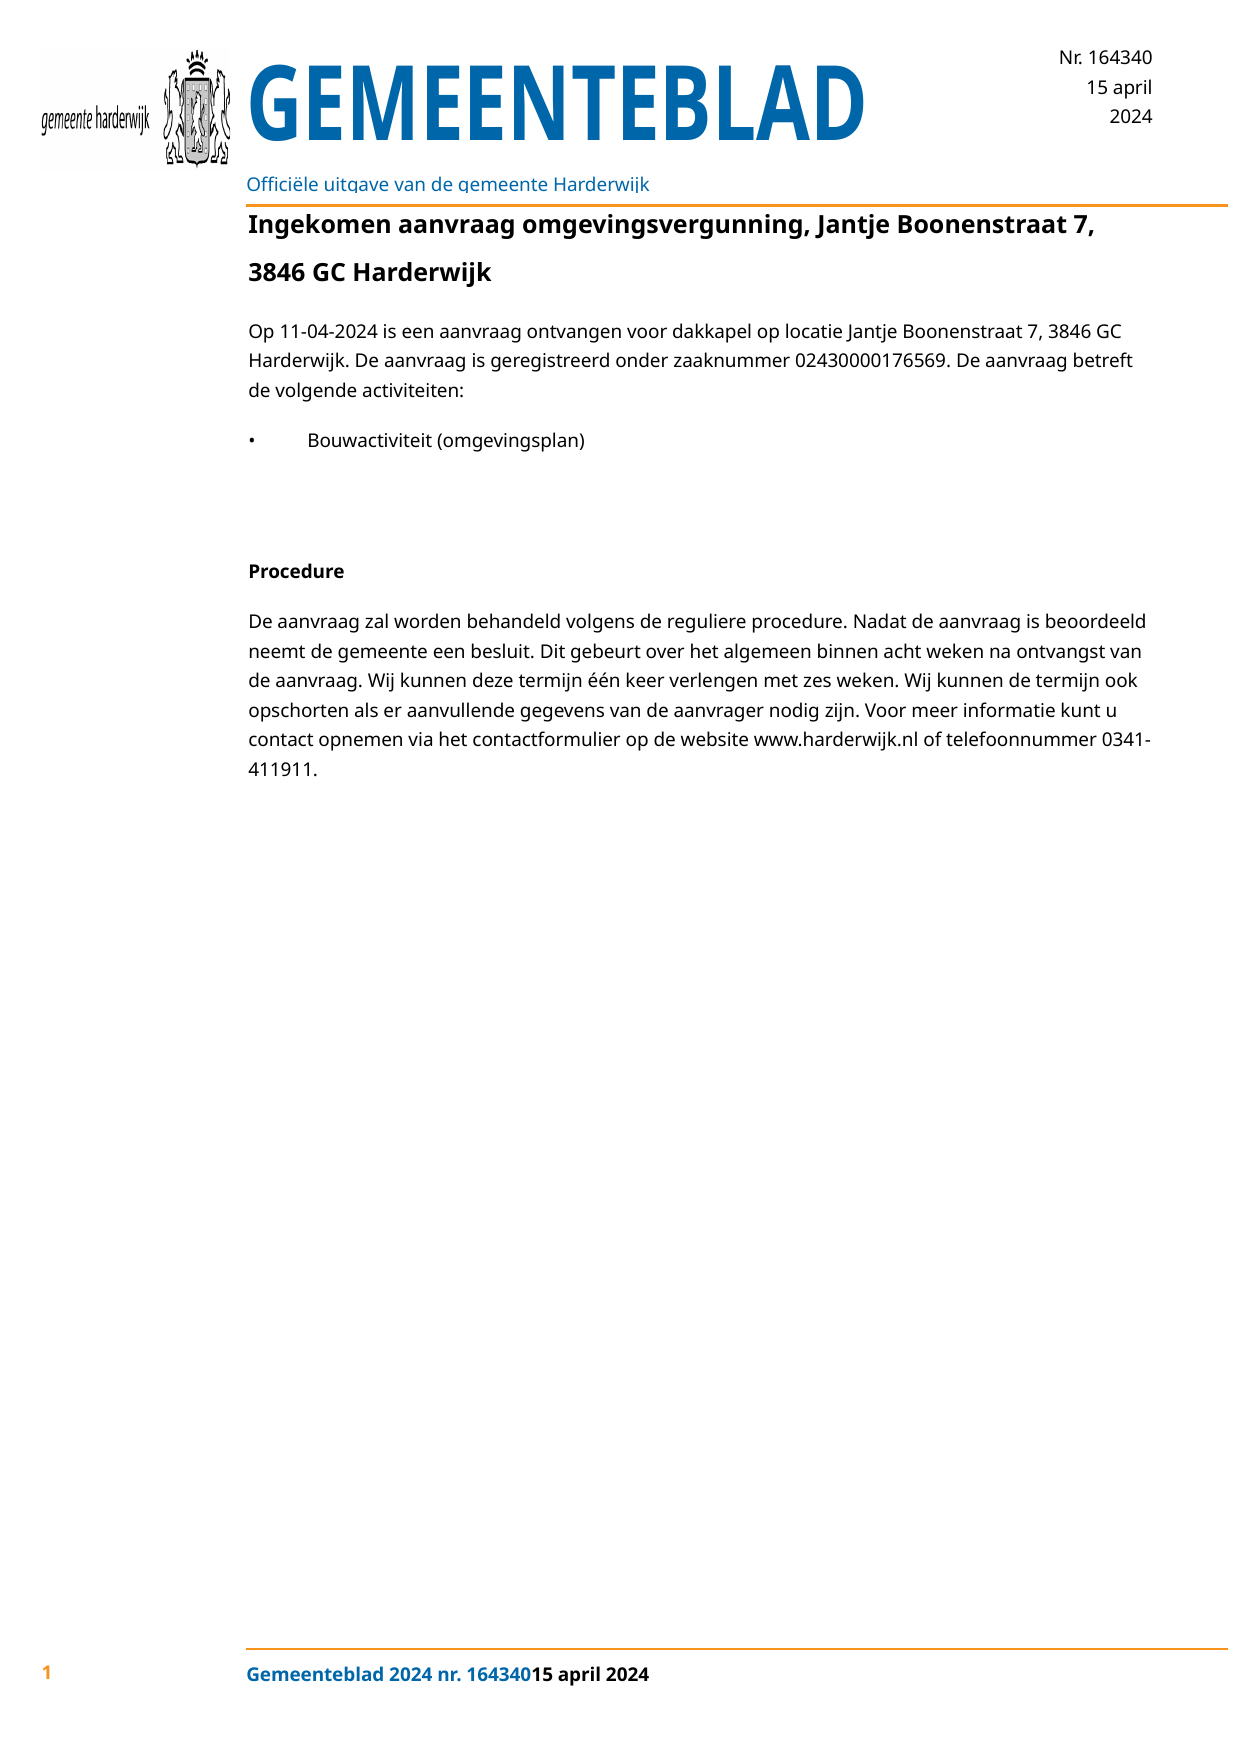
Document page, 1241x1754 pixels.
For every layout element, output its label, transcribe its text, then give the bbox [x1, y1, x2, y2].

text Op 11-04-2024 is een aanvraag ontvangen voor dakkapel op locatie Jantje Boonenstraat 7, 3846 GC Harderwijk. De aanvraag is geregistreerd onder zaaknummer 02430000176569. De aanvraag betreft de volgende activiteiten: [248, 318, 1152, 403]
text Procedure [248, 558, 1152, 584]
picture [41, 47, 231, 172]
text De aanvraag zal worden behandeld volgens de reguliere procedure. Nadat de aanvraag is beoordeeld neemt de gemeente een besluit. Dit gebeurt over het algemeen binnen acht weken na ontvangst van de aanvraag. Wij kunnen deze termijn één keer verlengen met zes weken. Wij kunnen de termijn ook opschorten als er aanvullende gegevens van de aanvrager nodig zijn. Voor meer informatie kunt u contact opnemen via het contactformulier op de website www.harderwijk.nl of telefoonnummer 0341-411911. [248, 608, 1152, 782]
list Bouwactiviteit (omgevingsplan) [248, 427, 1152, 453]
text Ingekomen aanvraag omgevingsvergunning, Jantje Boonenstraat 7, 3846 GC Harderwijk [248, 207, 1152, 288]
